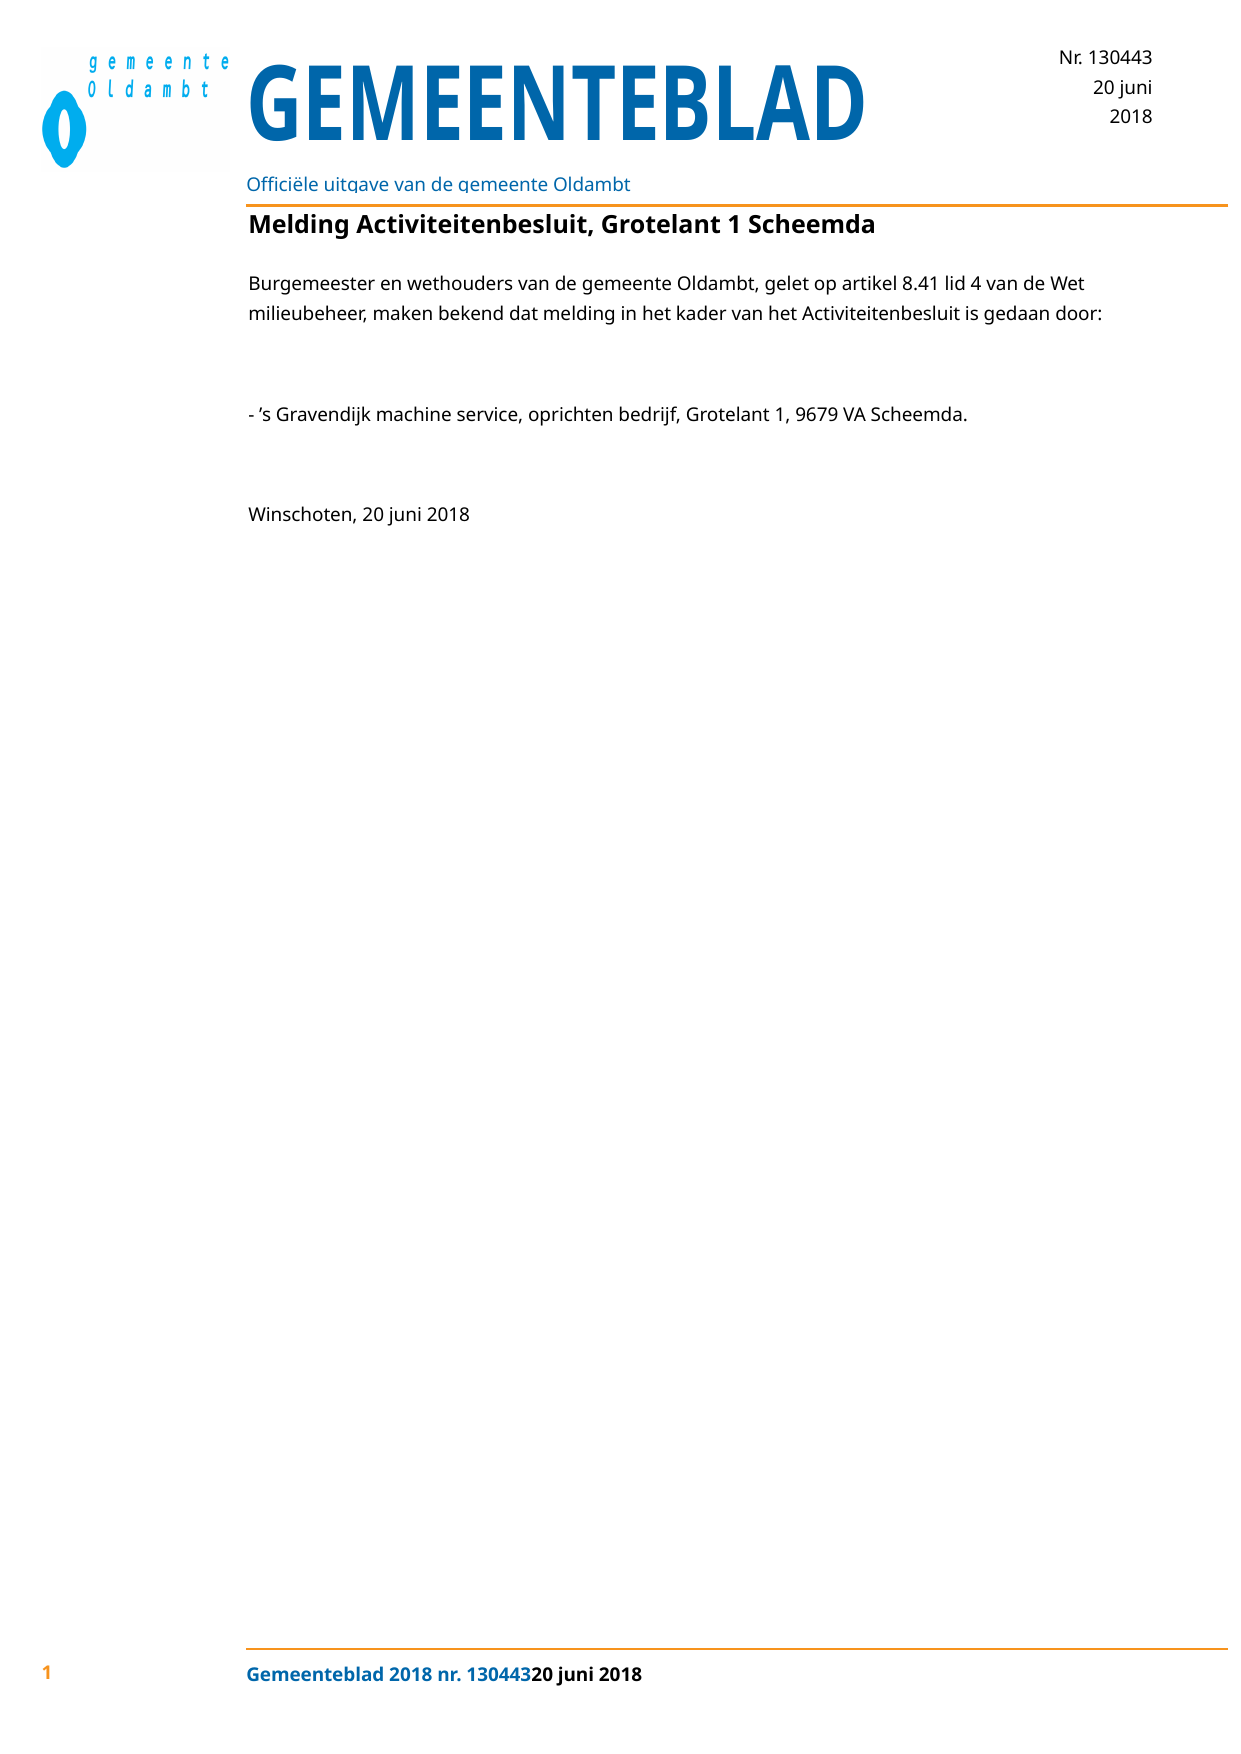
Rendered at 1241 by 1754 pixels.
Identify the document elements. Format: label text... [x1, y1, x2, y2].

picture [41, 47, 231, 172]
text - ’s Gravendijk machine service, oprichten bedrijf, Grotelant 1, 9679 VA Scheemda. [248, 401, 1152, 426]
text Burgemeester en wethouders van de gemeente Oldambt, gelet op artikel 8.41 lid 4 van de Wet milieubeheer, maken bekend dat melding in het kader van het Activiteitenbesluit is gedaan door: [248, 270, 1152, 326]
text Melding Activiteitenbesluit, Grotelant 1 Scheemda [248, 207, 1152, 241]
text Winschoten, 20 juni 2018 [248, 502, 1152, 527]
